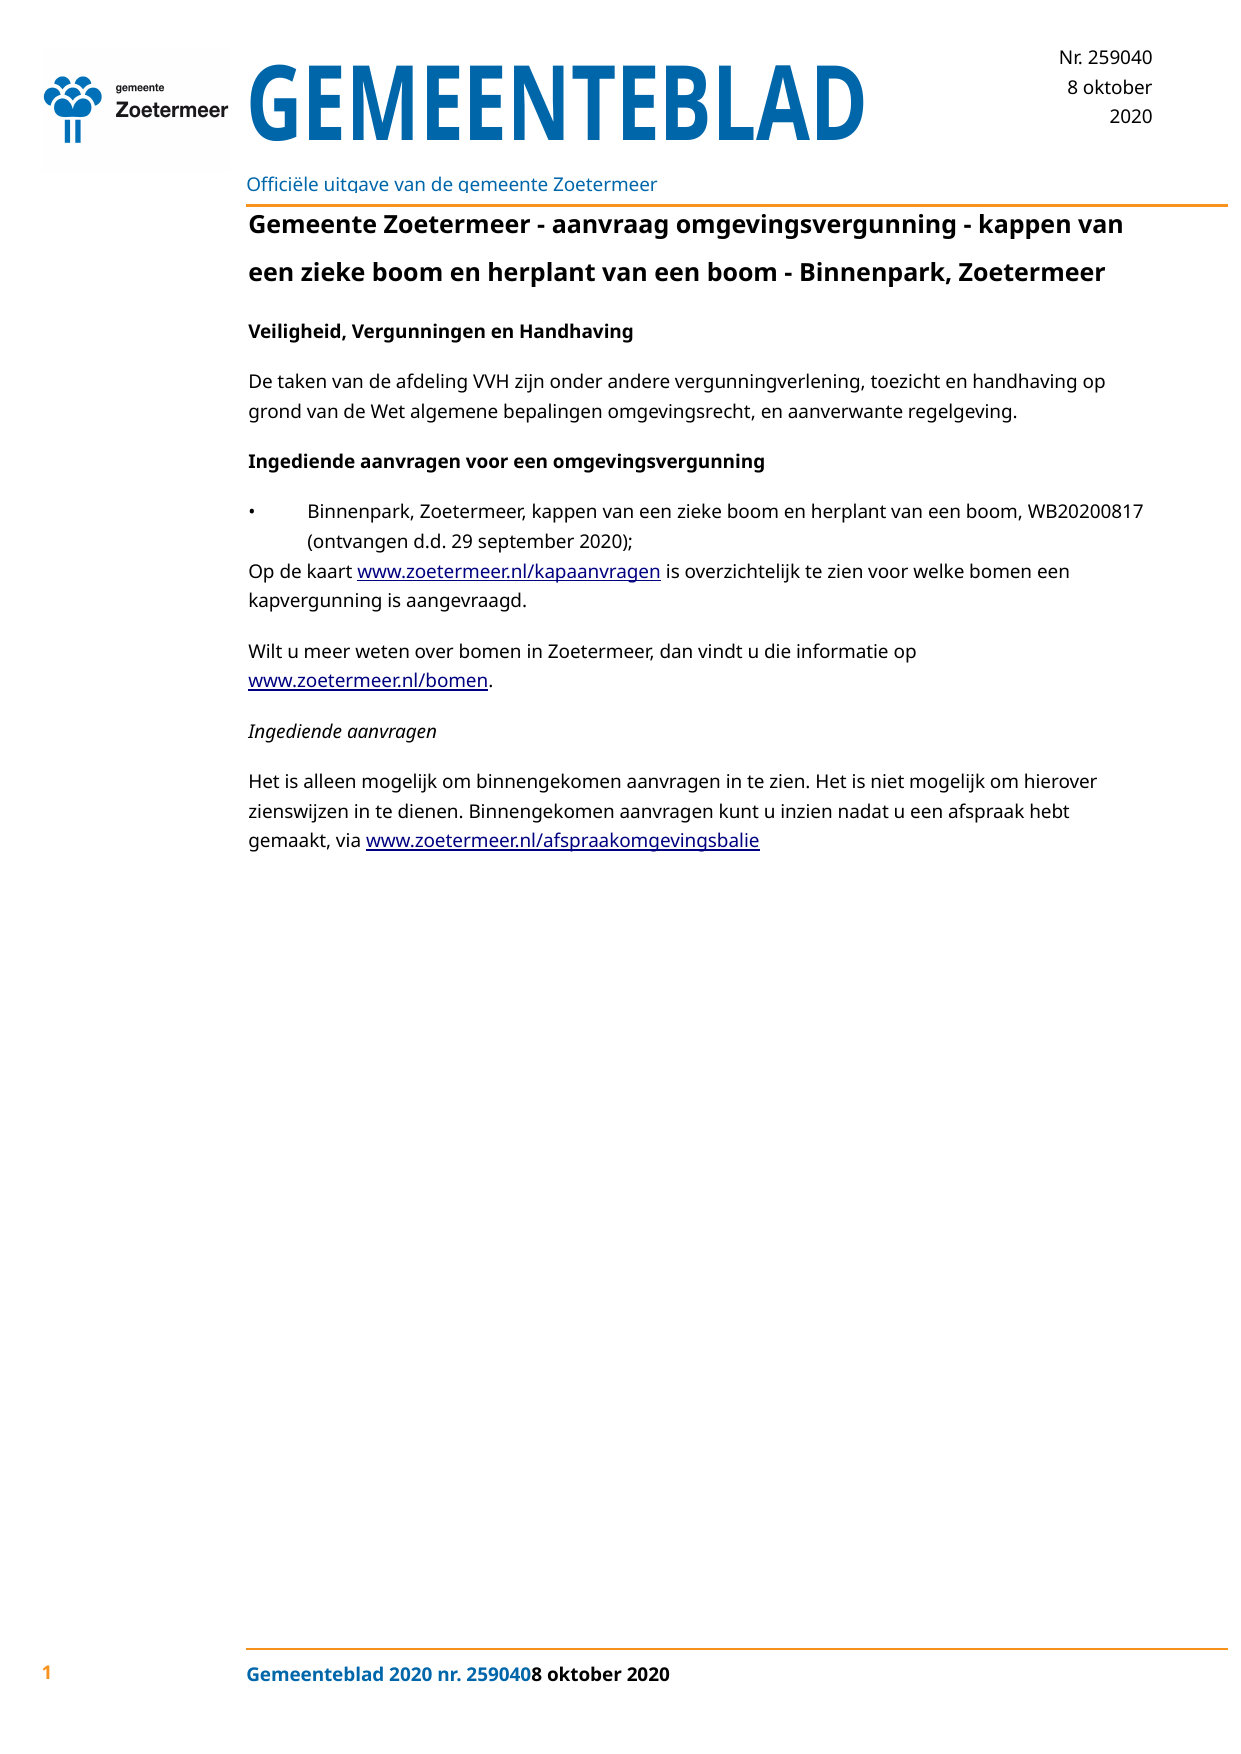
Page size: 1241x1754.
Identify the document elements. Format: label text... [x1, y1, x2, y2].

picture [41, 47, 231, 172]
text De taken van de afdeling VVH zijn onder andere vergunningverlening, toezicht en handhaving op grond van de Wet algemene bepalingen omgevingsrecht, en aanverwante regelgeving. [248, 368, 1152, 424]
text Ingediende aanvragen [248, 718, 1152, 744]
text Ingediende aanvragen voor een omgevingsvergunning [248, 448, 1152, 474]
text Veiligheid, Vergunningen en Handhaving [248, 318, 1152, 344]
text Wilt u meer weten over bomen in Zoetermeer, dan vindt u die informatie op www.zoetermeer.nl/bomen. [248, 638, 1152, 693]
text Gemeente Zoetermeer - aanvraag omgevingsvergunning - kappen van een zieke boom en herplant van een boom - Binnenpark, Zoetermeer [248, 207, 1152, 288]
list Binnenpark, Zoetermeer, kappen van een zieke boom en herplant van een boom, WB20200817 (ontvangen d.d. 29 september 2020); [248, 499, 1152, 554]
text Op de kaart www.zoetermeer.nl/kapaanvragen is overzichtelijk te zien voor welke bomen een kapvergunning is aangevraagd. [248, 558, 1152, 613]
text Het is alleen mogelijk om binnengekomen aanvragen in te zien. Het is niet mogelijk om hierover zienswijzen in te dienen. Binnengekomen aanvragen kunt u inzien nadat u een afspraak hebt gemaakt, via www.zoetermeer.nl/afspraakomgevingsbalie [248, 768, 1152, 853]
